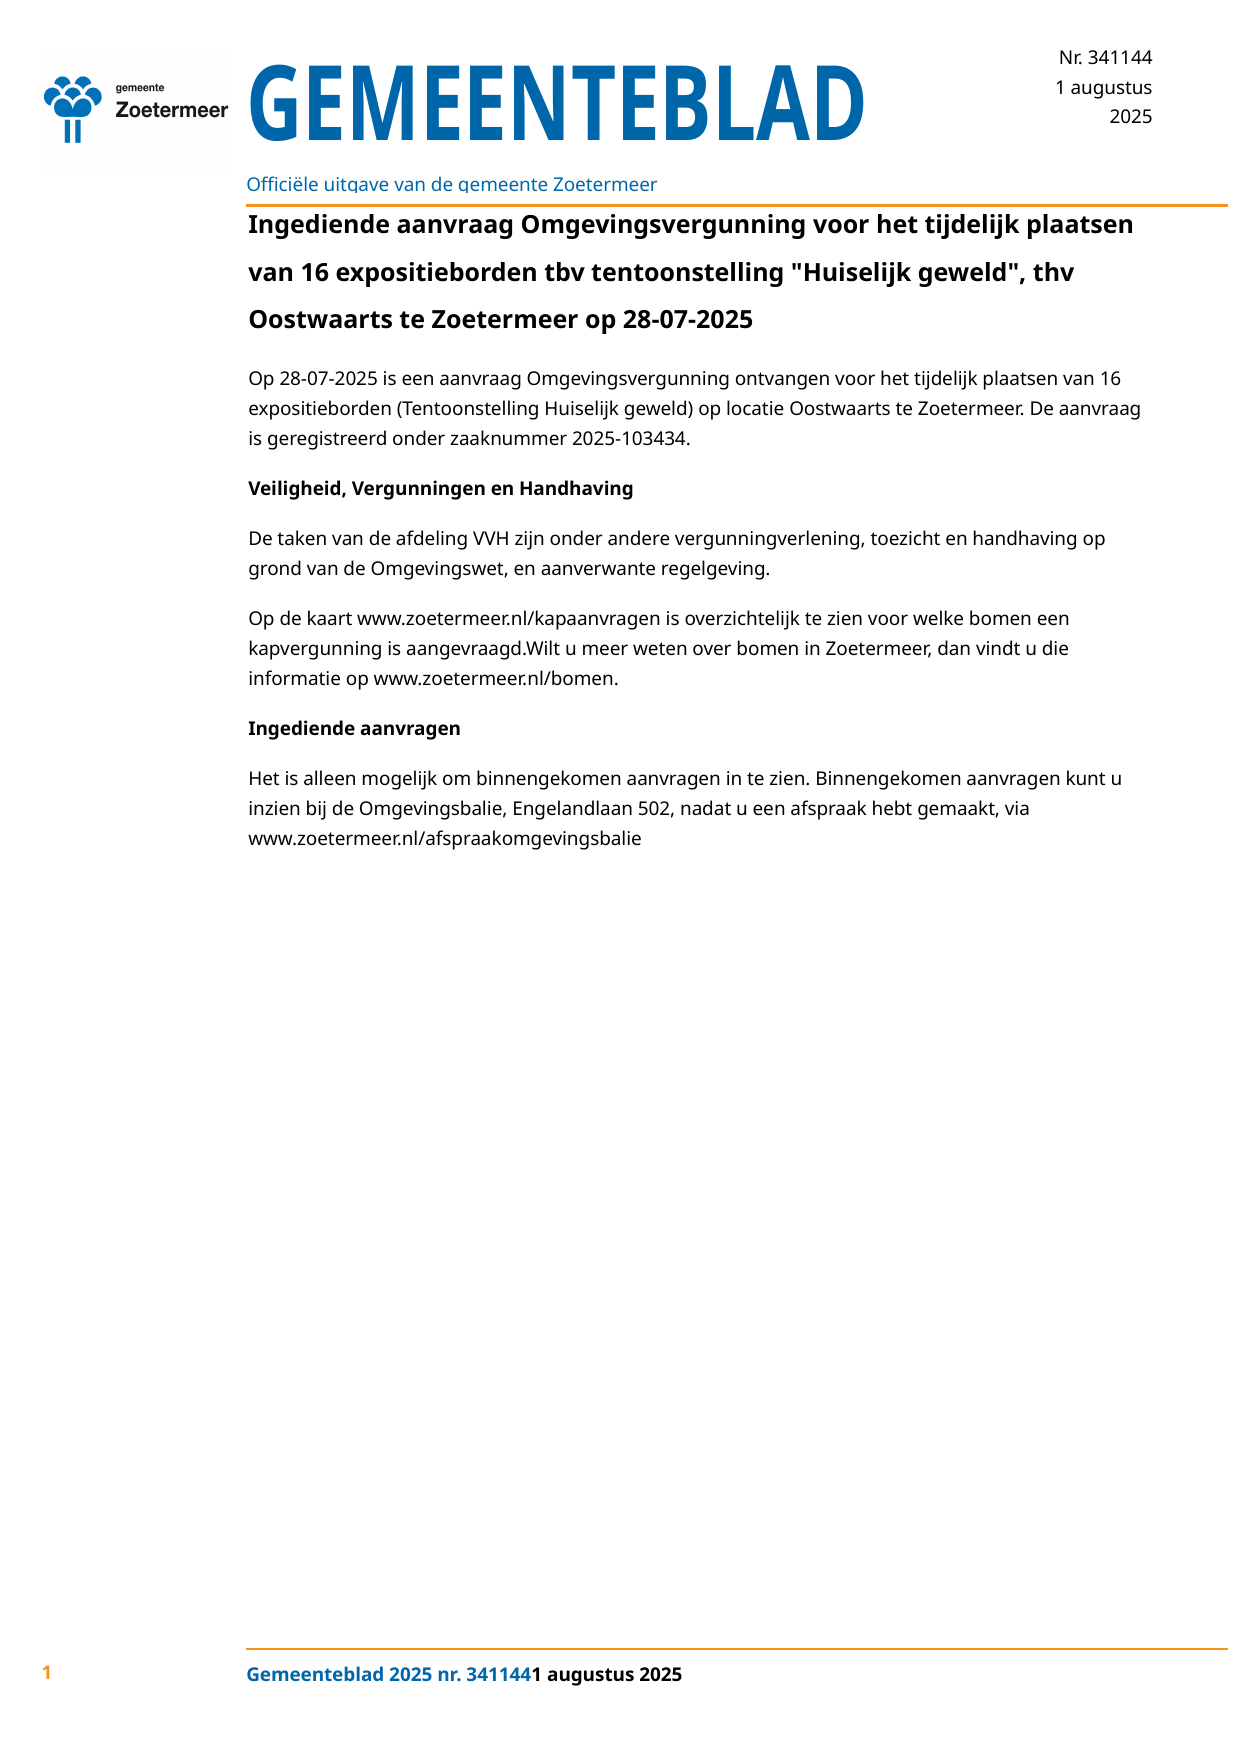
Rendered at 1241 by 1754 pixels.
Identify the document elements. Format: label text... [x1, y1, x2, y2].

text De taken van de afdeling VVH zijn onder andere vergunningverlening, toezicht en handhaving op grond van de Omgevingswet, en aanverwante regelgeving. [248, 526, 1152, 581]
text Veiligheid, Vergunningen en Handhaving [248, 475, 1152, 501]
text Ingediende aanvragen [248, 715, 1152, 741]
text Op de kaart www.zoetermeer.nl/kapaanvragen is overzichtelijk te zien voor welke bomen een kapvergunning is aangevraagd.Wilt u meer weten over bomen in Zoetermeer, dan vindt u die informatie op www.zoetermeer.nl/bomen. [248, 606, 1152, 690]
text Op 28-07-2025 is een aanvraag Omgevingsvergunning ontvangen voor het tijdelijk plaatsen van 16 expositieborden (Tentoonstelling Huiselijk geweld) op locatie Oostwaarts te Zoetermeer. De aanvraag is geregistreerd onder zaaknummer 2025-103434. [248, 366, 1152, 450]
picture [41, 47, 231, 172]
text Ingediende aanvraag Omgevingsvergunning voor het tijdelijk plaatsen van 16 expositieborden tbv tentoonstelling "Huiselijk geweld", thv Oostwaarts te Zoetermeer op 28-07-2025 [248, 207, 1152, 336]
text Het is alleen mogelijk om binnengekomen aanvragen in te zien. Binnengekomen aanvragen kunt u inzien bij de Omgevingsbalie, Engelandlaan 502, nadat u een afspraak hebt gemaakt, via www.zoetermeer.nl/afspraakomgevingsbalie [248, 766, 1152, 850]
